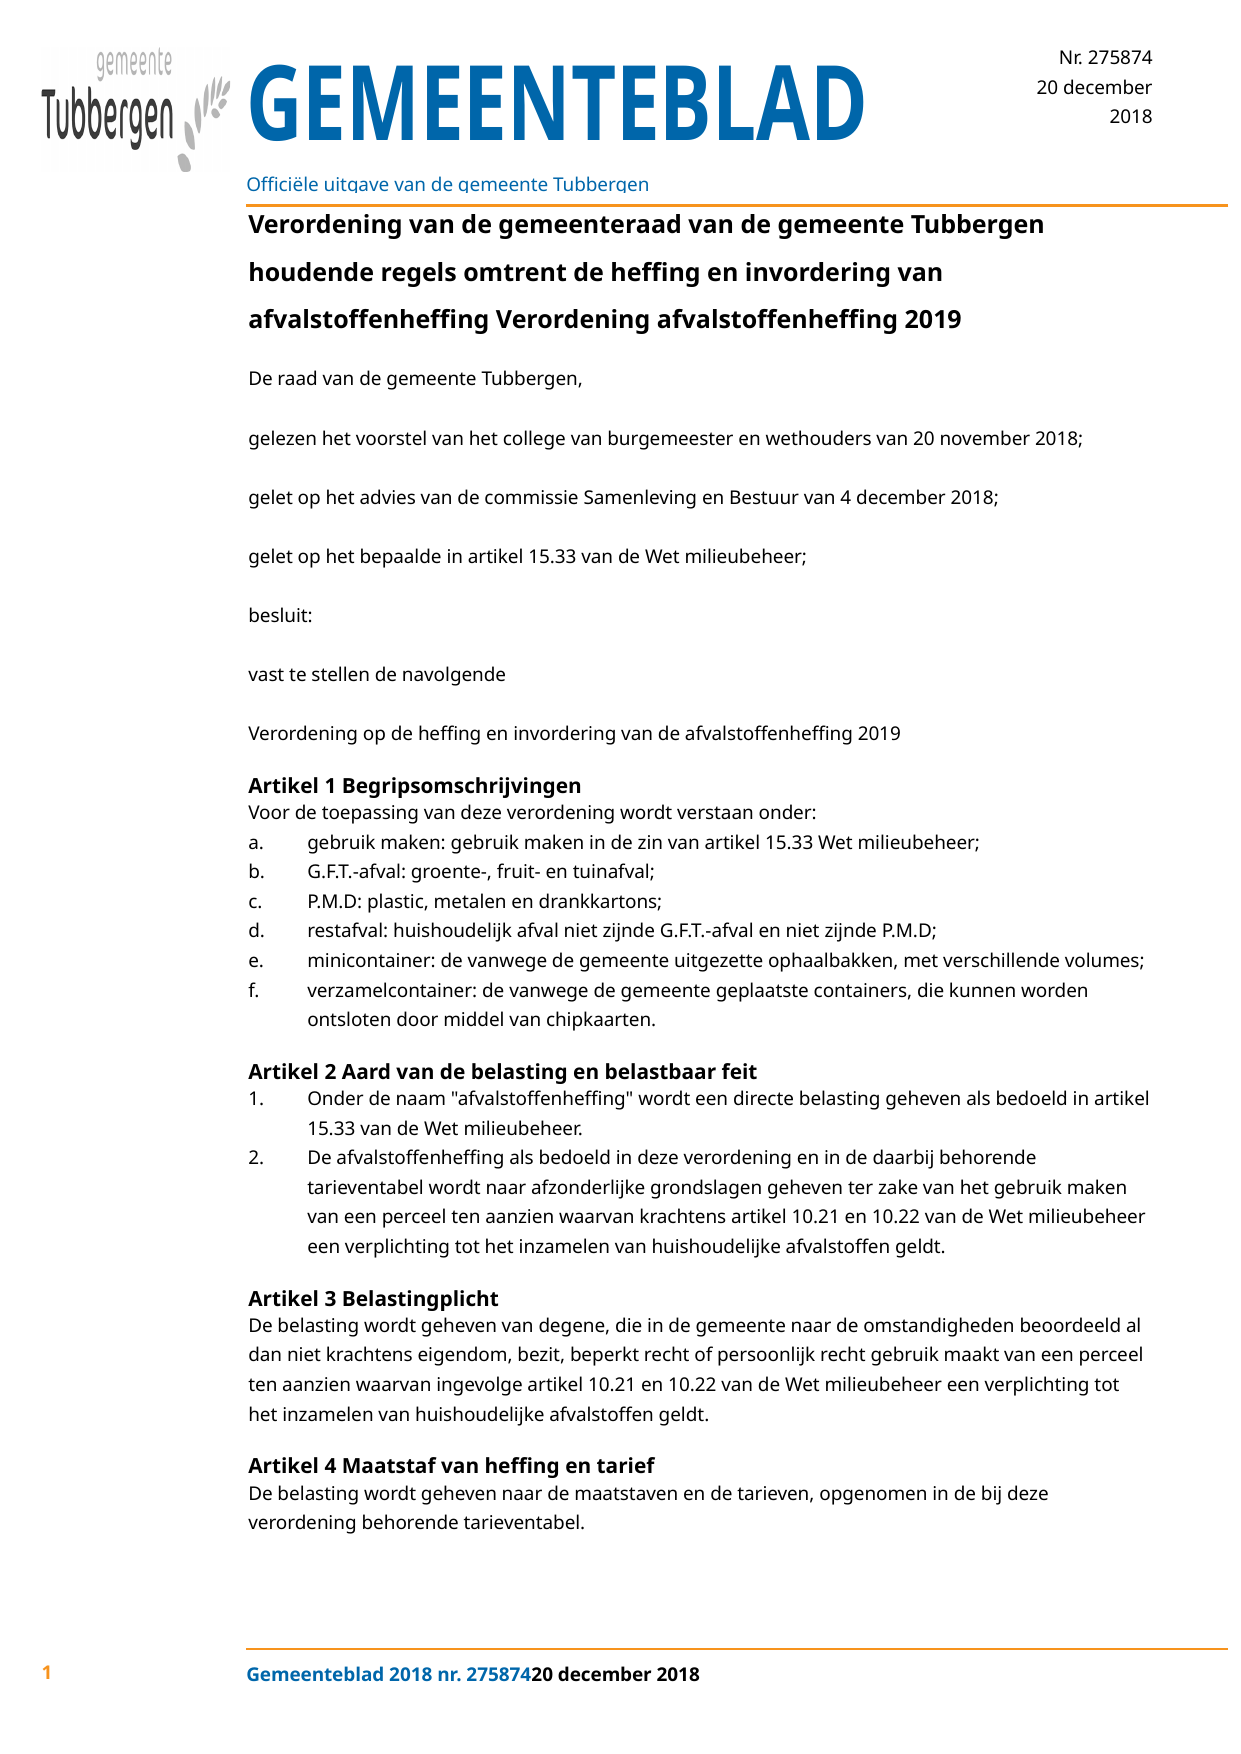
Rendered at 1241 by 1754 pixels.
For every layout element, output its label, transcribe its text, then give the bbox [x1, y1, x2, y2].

text Verordening van de gemeenteraad van de gemeente Tubbergen houdende regels omtrent de heffing en invordering van afvalstoffenheffing Verordening afvalstoffenheffing 2019 [248, 207, 1152, 336]
list minicontainer: de vanwege de gemeente uitgezette ophaalbakken, met verschillende volumes; [248, 947, 1152, 973]
text Artikel 1 Begripsomschrijvingen [248, 771, 1152, 799]
text gelet op het advies van de commissie Samenleving en Bestuur van 4 december 2018; [248, 484, 1152, 509]
text Artikel 4 Maatstaf van heffing en tarief [248, 1451, 1152, 1480]
text Artikel 3 Belastingplicht [248, 1284, 1152, 1312]
list G.F.T.-afval: groente-, fruit- en tuinafval; [248, 858, 1152, 884]
text Voor de toepassing van deze verordening wordt verstaan onder: [248, 799, 1152, 825]
list verzamelcontainer: de vanwege de gemeente geplaatste containers, die kunnen worden ontsloten door middel van chipkaarten. [248, 977, 1152, 1032]
text Verordening op de heffing en invordering van de afvalstoffenheffing 2019 [248, 721, 1152, 746]
picture [41, 47, 231, 172]
list gebruik maken: gebruik maken in de zin van artikel 15.33 Wet milieubeheer; [248, 829, 1152, 855]
text vast te stellen de navolgende [248, 661, 1152, 687]
list P.M.D: plastic, metalen en drankkartons; [248, 888, 1152, 914]
text De belasting wordt geheven naar de maatstaven en de tarieven, opgenomen in de bij deze verordening behorende tarieventabel. [248, 1480, 1152, 1535]
text Artikel 2 Aard van de belasting en belastbaar feit [248, 1057, 1152, 1085]
text De belasting wordt geheven van degene, die in de gemeente naar de omstandigheden beoordeeld al dan niet krachtens eigendom, bezit, beperkt recht of persoonlijk recht gebruik maakt van een perceel ten aanzien waarvan ingevolge artikel 10.21 en 10.22 van de Wet milieubeheer een verplichting tot het inzamelen van huishoudelijke afvalstoffen geldt. [248, 1312, 1152, 1427]
text gelezen het voorstel van het college van burgemeester en wethouders van 20 november 2018; [248, 425, 1152, 450]
text besluit: [248, 602, 1152, 628]
text gelet op het bepaalde in artikel 15.33 van de Wet milieubeheer; [248, 543, 1152, 569]
list De afvalstoffenheffing als bedoeld in deze verordening en in de daarbij behorende tarieventabel wordt naar afzonderlijke grondslagen geheven ter zake van het gebruik maken van een perceel ten aanzien waarvan krachtens artikel 10.21 en 10.22 van de Wet milieubeheer een verplichting tot het inzamelen van huishoudelijke afvalstoffen geldt. [248, 1144, 1152, 1259]
text De raad van de gemeente Tubbergen, [248, 366, 1152, 391]
list Onder de naam "afvalstoffenheffing" wordt een directe belasting geheven als bedoeld in artikel 15.33 van de Wet milieubeheer. [248, 1085, 1152, 1141]
list restafval: huishoudelijk afval niet zijnde G.F.T.-afval en niet zijnde P.M.D; [248, 918, 1152, 943]
